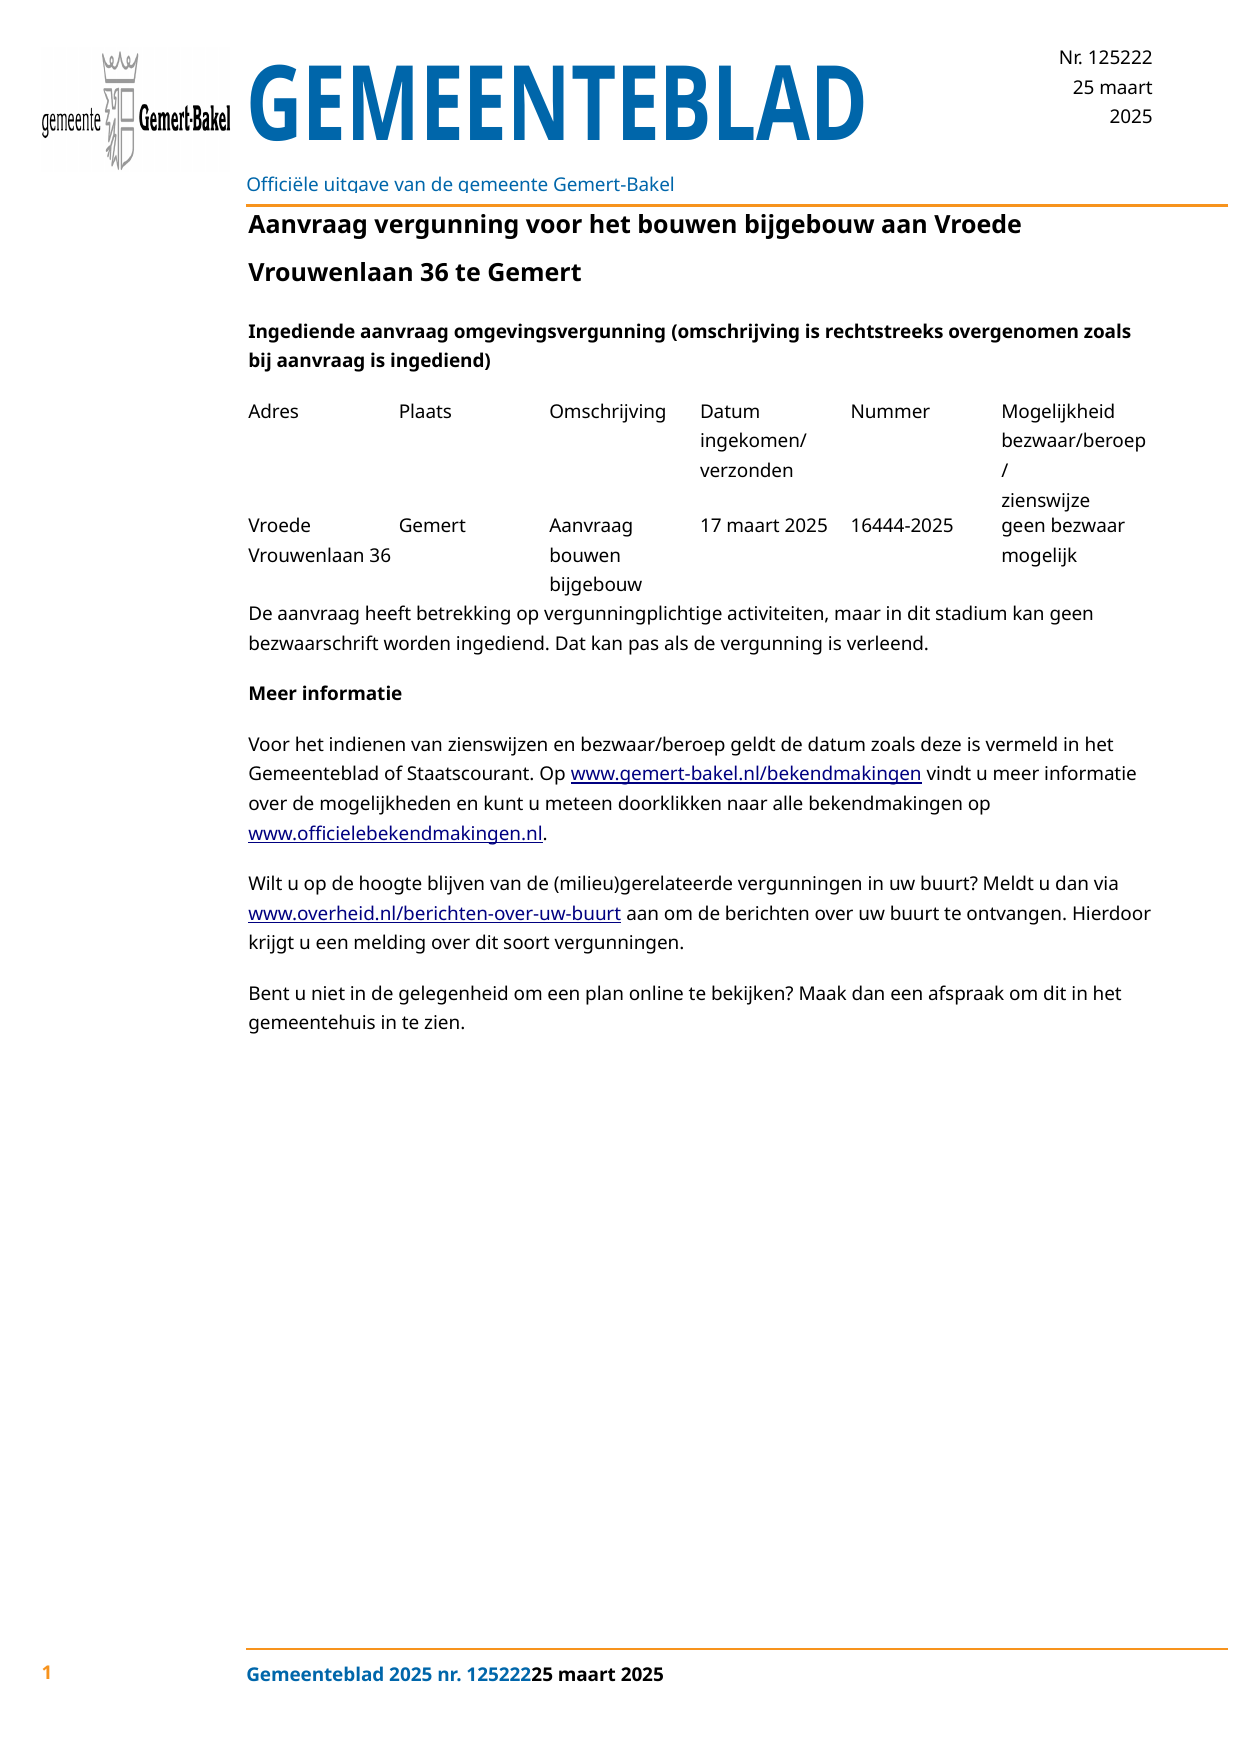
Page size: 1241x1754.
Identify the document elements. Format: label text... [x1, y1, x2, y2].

text Wilt u op de hoogte blijven van de (milieu)gerelateerde vergunningen in uw buurt? Meldt u dan via www.overheid.nl/berichten-over-uw-buurt aan om de berichten over uw buurt te ontvangen. Hierdoor krijgt u een melding over dit soort vergunningen. [248, 870, 1152, 955]
table_header Omschrijving [549, 398, 700, 512]
table_header Adres [248, 398, 398, 512]
table_cell Vroede Vrouwenlaan 36 [248, 513, 398, 597]
table_cell 17 maart 2025 [700, 513, 850, 597]
table_cell Aanvraag bouwen bijgebouw [549, 513, 700, 597]
text Bent u niet in de gelegenheid om een plan online te bekijken? Maak dan een afspraak om dit in het gemeentehuis in te zien. [248, 980, 1152, 1035]
table_header Plaats [399, 398, 549, 512]
table_cell 16444-2025 [850, 513, 1001, 597]
table_cell geen bezwaar mogelijk [1001, 513, 1152, 597]
table_header Nummer [850, 398, 1001, 512]
text Aanvraag vergunning voor het bouwen bijgebouw aan Vroede Vrouwenlaan 36 te Gemert [248, 207, 1152, 288]
table_cell Gemert [399, 513, 549, 597]
text Meer informatie [248, 681, 1152, 706]
text Ingediende aanvraag omgevingsvergunning (omschrijving is rechtstreeks overgenomen zoals bij aanvraag is ingediend) [248, 318, 1152, 373]
picture [41, 47, 231, 172]
table_header Mogelijkheid bezwaar/beroep/ zienswijze [1001, 398, 1152, 512]
text Voor het indienen van zienswijzen en bezwaar/beroep geldt de datum zoals deze is vermeld in het Gemeenteblad of Staatscourant. Op www.gemert-bakel.nl/bekendmakingen vindt u meer informatie over de mogelijkheden en kunt u meteen doorklikken naar alle bekendmakingen op www.officielebekendmakingen.nl. [248, 731, 1152, 846]
table_header Datum ingekomen/ verzonden [700, 398, 850, 512]
text De aanvraag heeft betrekking op vergunningplichtige activiteiten, maar in dit stadium kan geen bezwaarschrift worden ingediend. Dat kan pas als de vergunning is verleend. [248, 601, 1152, 656]
